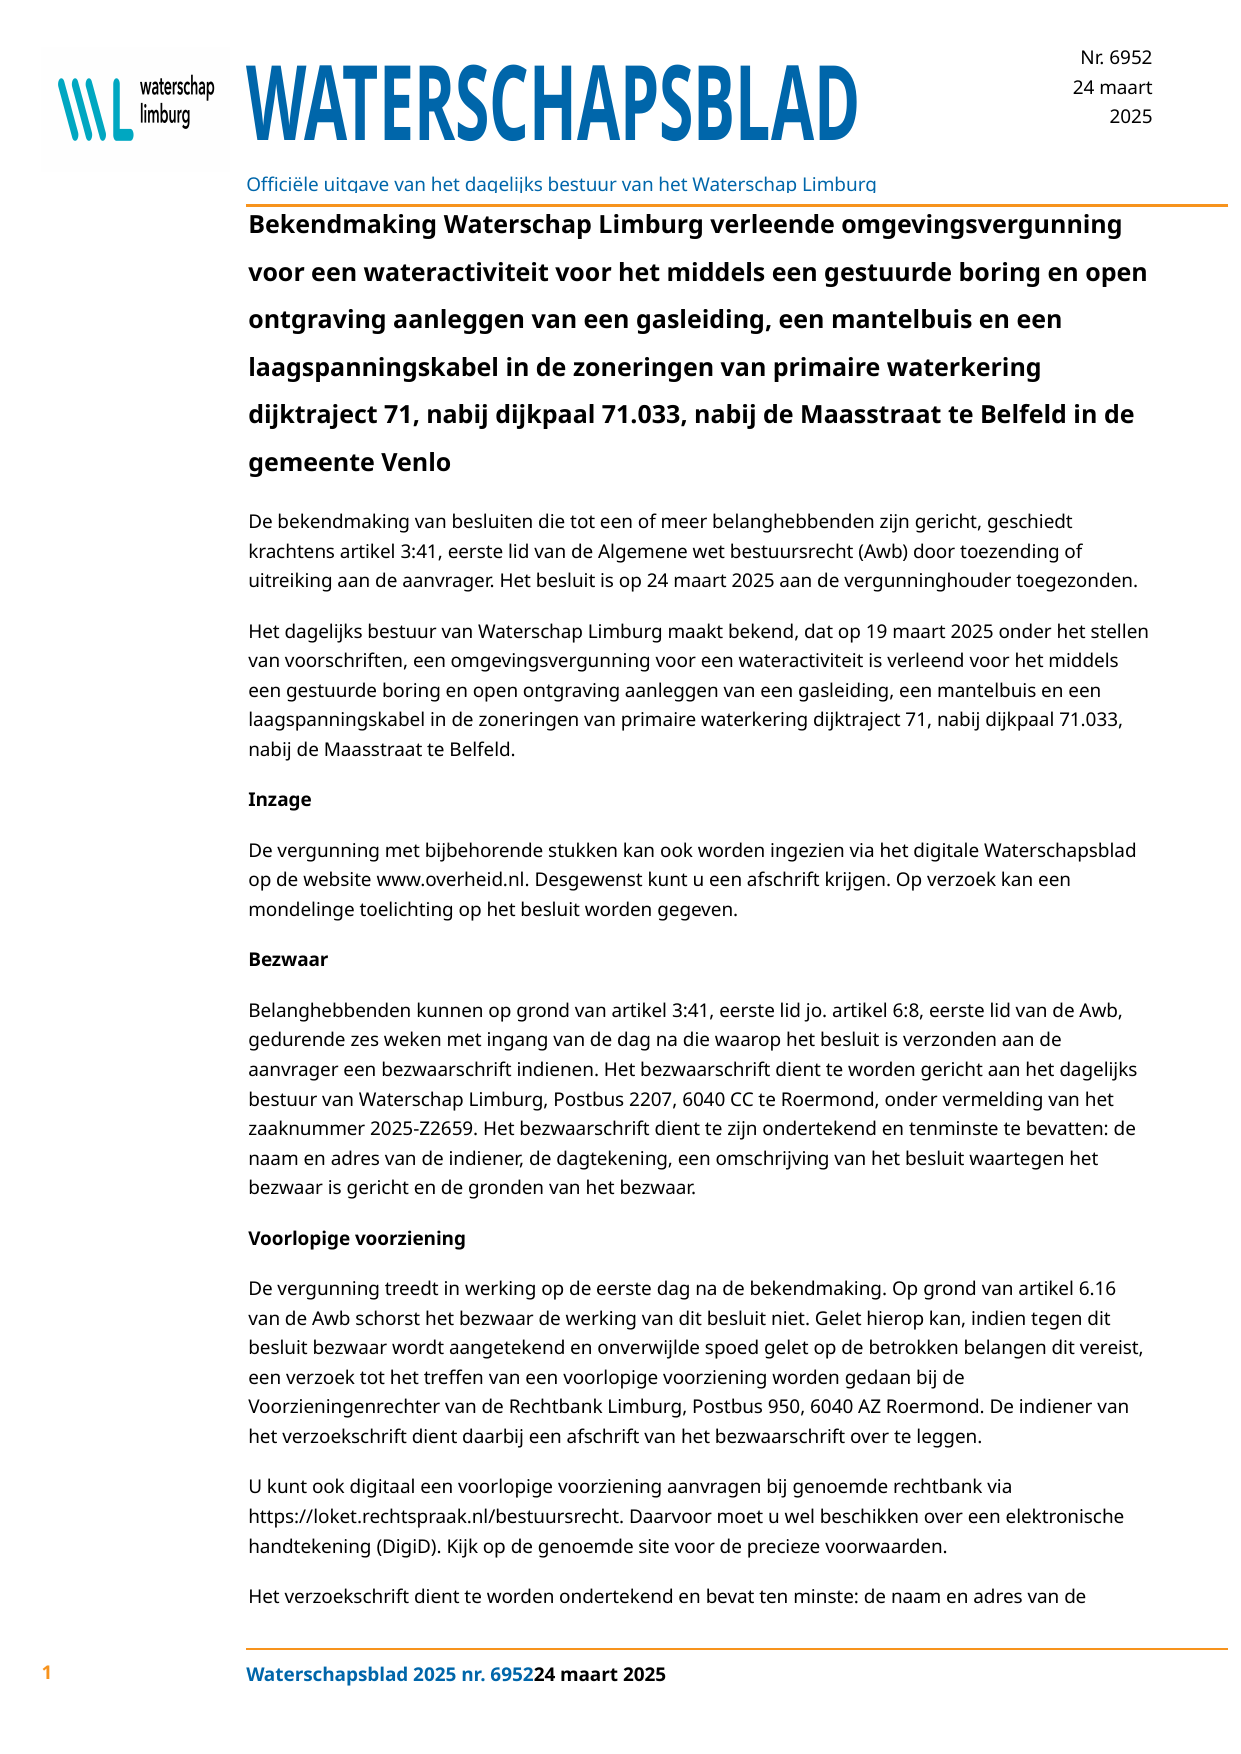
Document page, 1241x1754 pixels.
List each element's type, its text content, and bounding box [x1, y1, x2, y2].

text Bezwaar [248, 947, 1152, 972]
text De vergunning treedt in werking op de eerste dag na de bekendmaking. Op grond van artikel 6.16 van de Awb schorst het bezwaar de werking van dit besluit niet. Gelet hierop kan, indien tegen dit besluit bezwaar wordt aangetekend en onverwijlde spoed gelet op de betrokken belangen dit vereist, een verzoek tot het treffen van een voorlopige voorziening worden gedaan bij de Voorzieningenrechter van de Rechtbank Limburg, Postbus 950, 6040 AZ Roermond. De indiener van het verzoekschrift dient daarbij een afschrift van het bezwaarschrift over te leggen. [248, 1275, 1152, 1449]
text Voorlopige voorziening [248, 1225, 1152, 1251]
text Inzage [248, 787, 1152, 812]
text U kunt ook digitaal een voorlopige voorziening aanvragen bij genoemde rechtbank via https://loket.rechtspraak.nl/bestuursrecht. Daarvoor moet u wel beschikken over een elektronische handtekening (DigiD). Kijk op de genoemde site voor de precieze voorwaarden. [248, 1474, 1152, 1559]
picture [41, 47, 231, 172]
text Bekendmaking Waterschap Limburg verleende omgevingsvergunning voor een wateractiviteit voor het middels een gestuurde boring en open ontgraving aanleggen van een gasleiding, een mantelbuis en een laagspanningskabel in de zoneringen van primaire waterkering dijktraject 71, nabij dijkpaal 71.033, nabij de Maasstraat te Belfeld in de gemeente Venlo [248, 207, 1152, 479]
text De vergunning met bijbehorende stukken kan ook worden ingezien via het digitale Waterschapsblad op de website www.overheid.nl. Desgewenst kunt u een afschrift krijgen. Op verzoek kan een mondelinge toelichting op het besluit worden gegeven. [248, 837, 1152, 922]
text Belanghebbenden kunnen op grond van artikel 3:41, eerste lid jo. artikel 6:8, eerste lid van de Awb, gedurende zes weken met ingang van de dag na die waarop het besluit is verzonden aan de aanvrager een bezwaarschrift indienen. Het bezwaarschrift dient te worden gericht aan het dagelijks bestuur van Waterschap Limburg, Postbus 2207, 6040 CC te Roermond, onder vermelding van het zaaknummer 2025-Z2659. Het bezwaarschrift dient te zijn ondertekend en tenminste te bevatten: de naam en adres van de indiener, de dagtekening, een omschrijving van het besluit waartegen het bezwaar is gericht en de gronden van het bezwaar. [248, 997, 1152, 1200]
text Het dagelijks bestuur van Waterschap Limburg maakt bekend, dat op 19 maart 2025 onder het stellen van voorschriften, een omgevingsvergunning voor een wateractiviteit is verleend voor het middels een gestuurde boring en open ontgraving aanleggen van een gasleiding, een mantelbuis en een laagspanningskabel in de zoneringen van primaire waterkering dijktraject 71, nabij dijkpaal 71.033, nabij de Maasstraat te Belfeld. [248, 618, 1152, 762]
text Het verzoekschrift dient te worden ondertekend en bevat ten minste: de naam en adres van de [248, 1583, 1152, 1609]
text De bekendmaking van besluiten die tot een of meer belanghebbenden zijn gericht, geschiedt krachtens artikel 3:41, eerste lid van de Algemene wet bestuursrecht (Awb) door toezending of uitreiking aan de aanvrager. Het besluit is op 24 maart 2025 aan de vergunninghouder toegezonden. [248, 508, 1152, 593]
